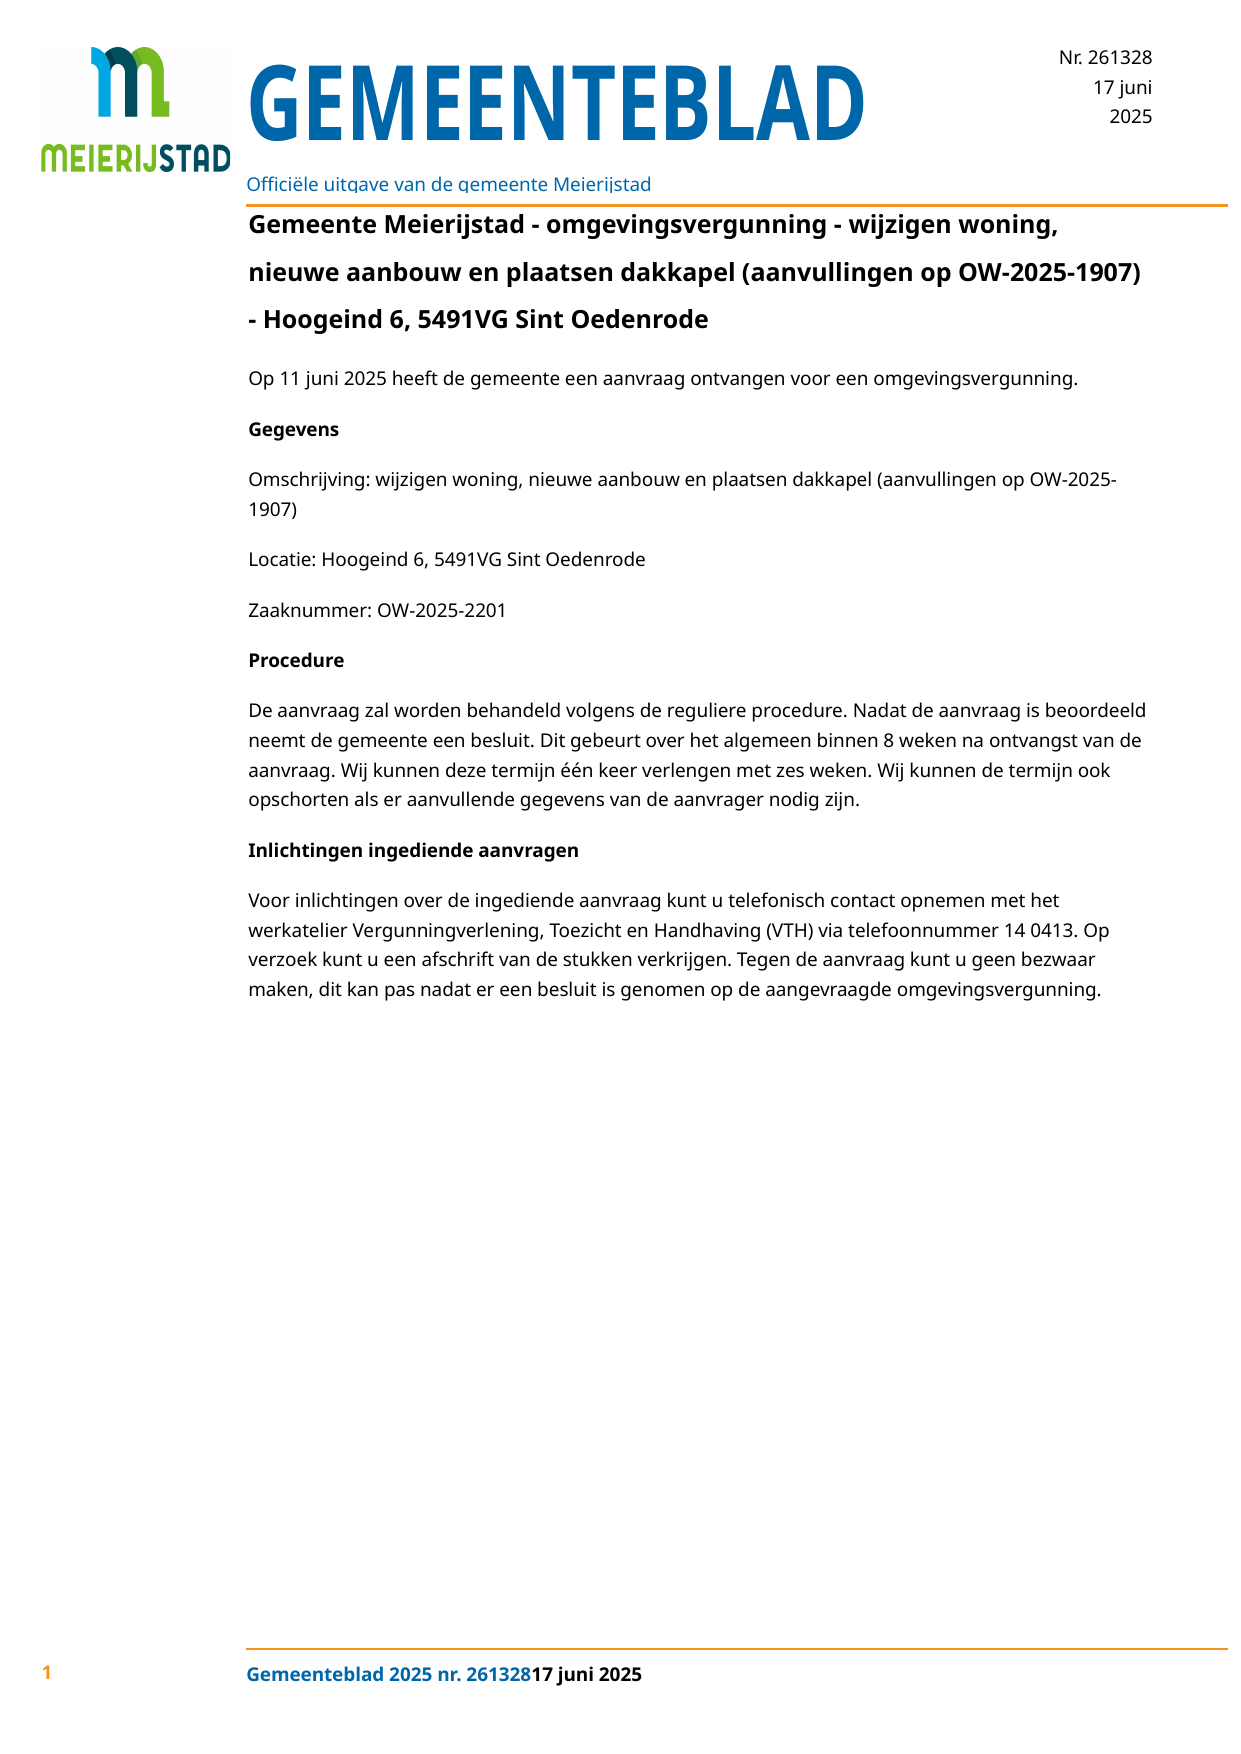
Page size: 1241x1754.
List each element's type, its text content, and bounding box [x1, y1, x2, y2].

text De aanvraag zal worden behandeld volgens de reguliere procedure. Nadat de aanvraag is beoordeeld neemt de gemeente een besluit. Dit gebeurt over het algemeen binnen 8 weken na ontvangst van de aanvraag. Wij kunnen deze termijn één keer verlengen met zes weken. Wij kunnen de termijn ook opschorten als er aanvullende gegevens van de aanvrager nodig zijn. [248, 698, 1152, 812]
text Locatie: Hoogeind 6, 5491VG Sint Oedenrode [248, 546, 1152, 572]
text Omschrijving: wijzigen woning, nieuwe aanbouw en plaatsen dakkapel (aanvullingen op OW-2025-1907) [248, 466, 1152, 522]
text Op 11 juni 2025 heeft de gemeente een aanvraag ontvangen voor een omgevingsvergunning. [248, 366, 1152, 391]
text Voor inlichtingen over de ingediende aanvraag kunt u telefonisch contact opnemen met het werkatelier Vergunningverlening, Toezicht en Handhaving (VTH) via telefoonnummer 14 0413. Op verzoek kunt u een afschrift van de stukken verkrijgen. Tegen de aanvraag kunt u geen bezwaar maken, dit kan pas nadat er een besluit is genomen op de aangevraagde omgevingsvergunning. [248, 887, 1152, 1002]
text Procedure [248, 647, 1152, 673]
text Gegevens [248, 416, 1152, 442]
text Gemeente Meierijstad - omgevingsvergunning - wijzigen woning, nieuwe aanbouw en plaatsen dakkapel (aanvullingen op OW-2025-1907) - Hoogeind 6, 5491VG Sint Oedenrode [248, 207, 1152, 336]
text Zaaknummer: OW-2025-2201 [248, 597, 1152, 622]
text Inlichtingen ingediende aanvragen [248, 837, 1152, 862]
picture [41, 47, 231, 172]
